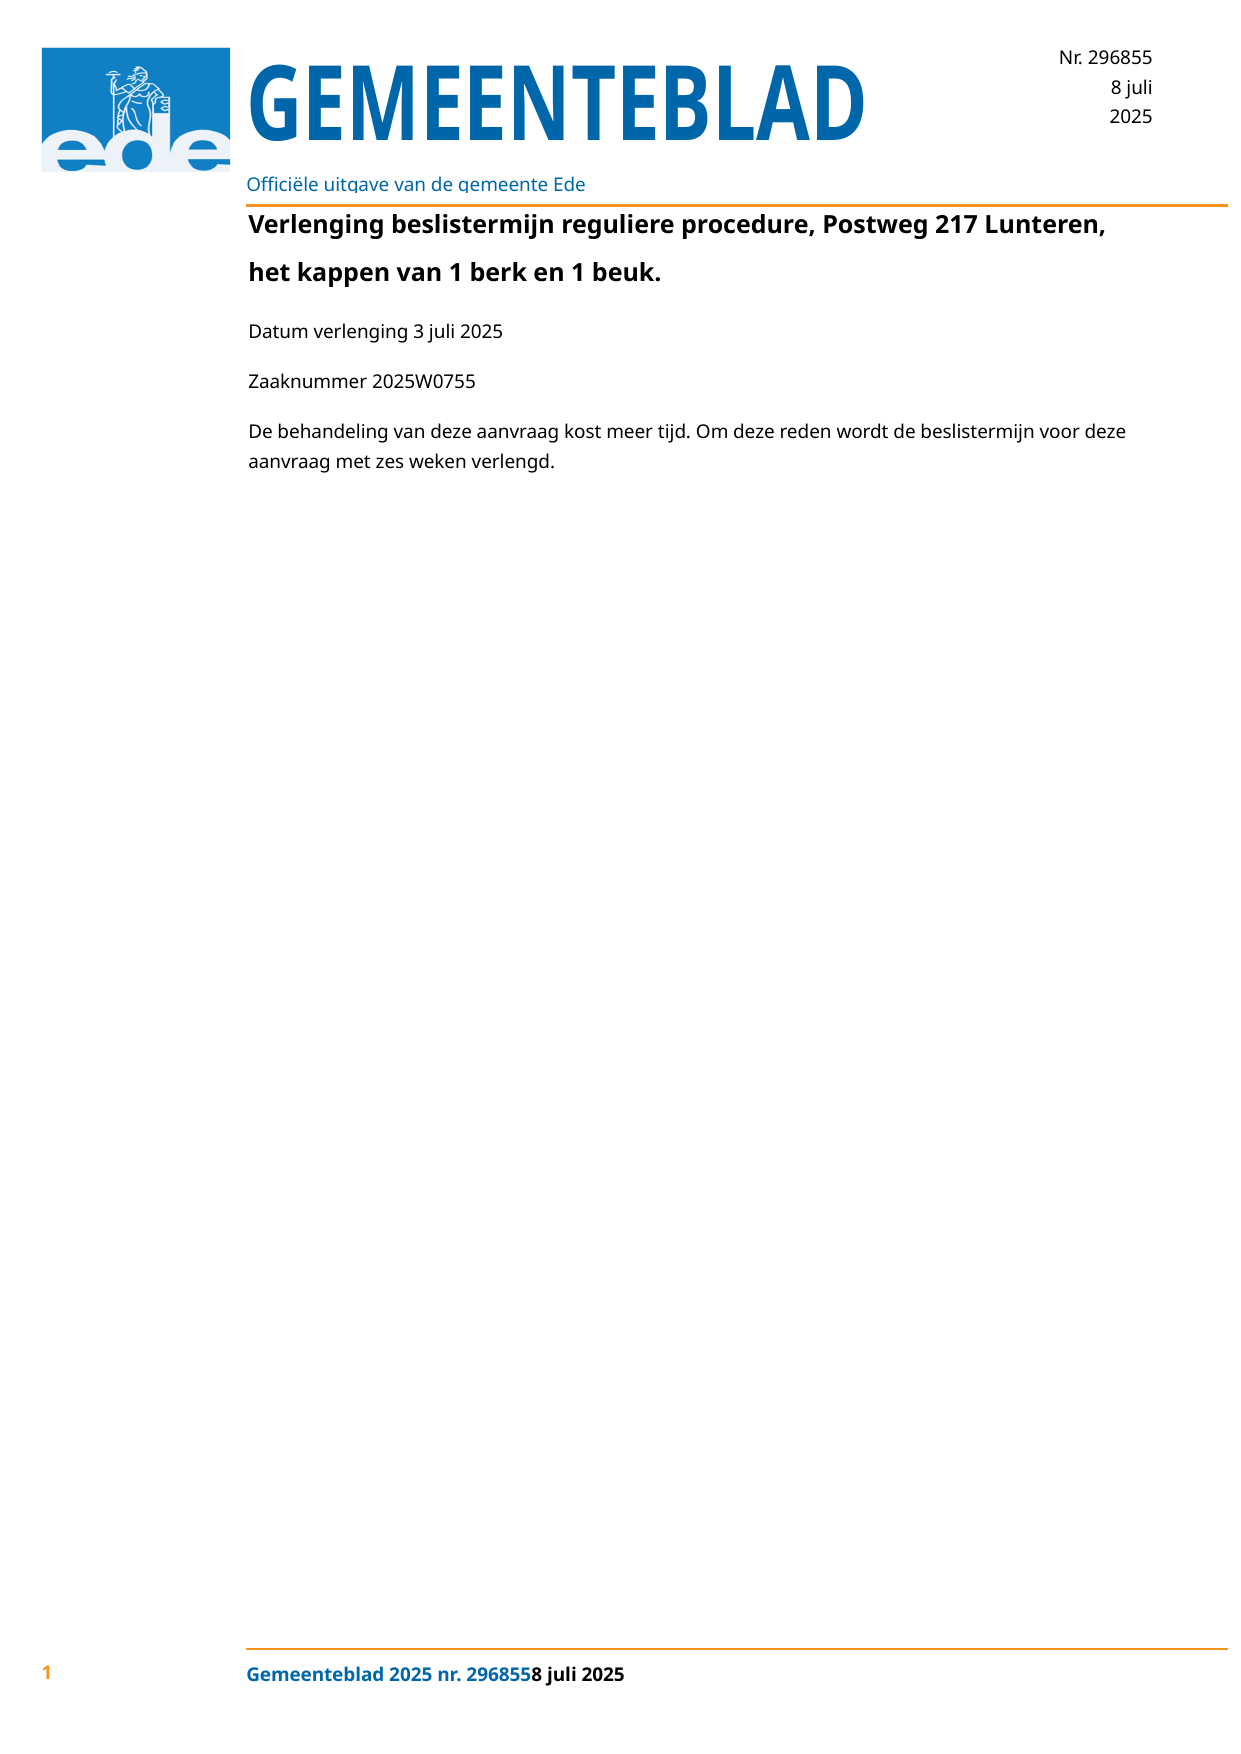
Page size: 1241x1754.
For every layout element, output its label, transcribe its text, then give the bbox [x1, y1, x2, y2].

text De behandeling van deze aanvraag kost meer tijd. Om deze reden wordt de beslistermijn voor deze aanvraag met zes weken verlengd. [248, 419, 1152, 474]
text Zaaknummer 2025W0755 [248, 368, 1152, 394]
text Datum verlenging 3 juli 2025 [248, 318, 1152, 344]
text Verlenging beslistermijn reguliere procedure, Postweg 217 Lunteren, het kappen van 1 berk en 1 beuk. [248, 207, 1152, 288]
picture [41, 47, 231, 172]
